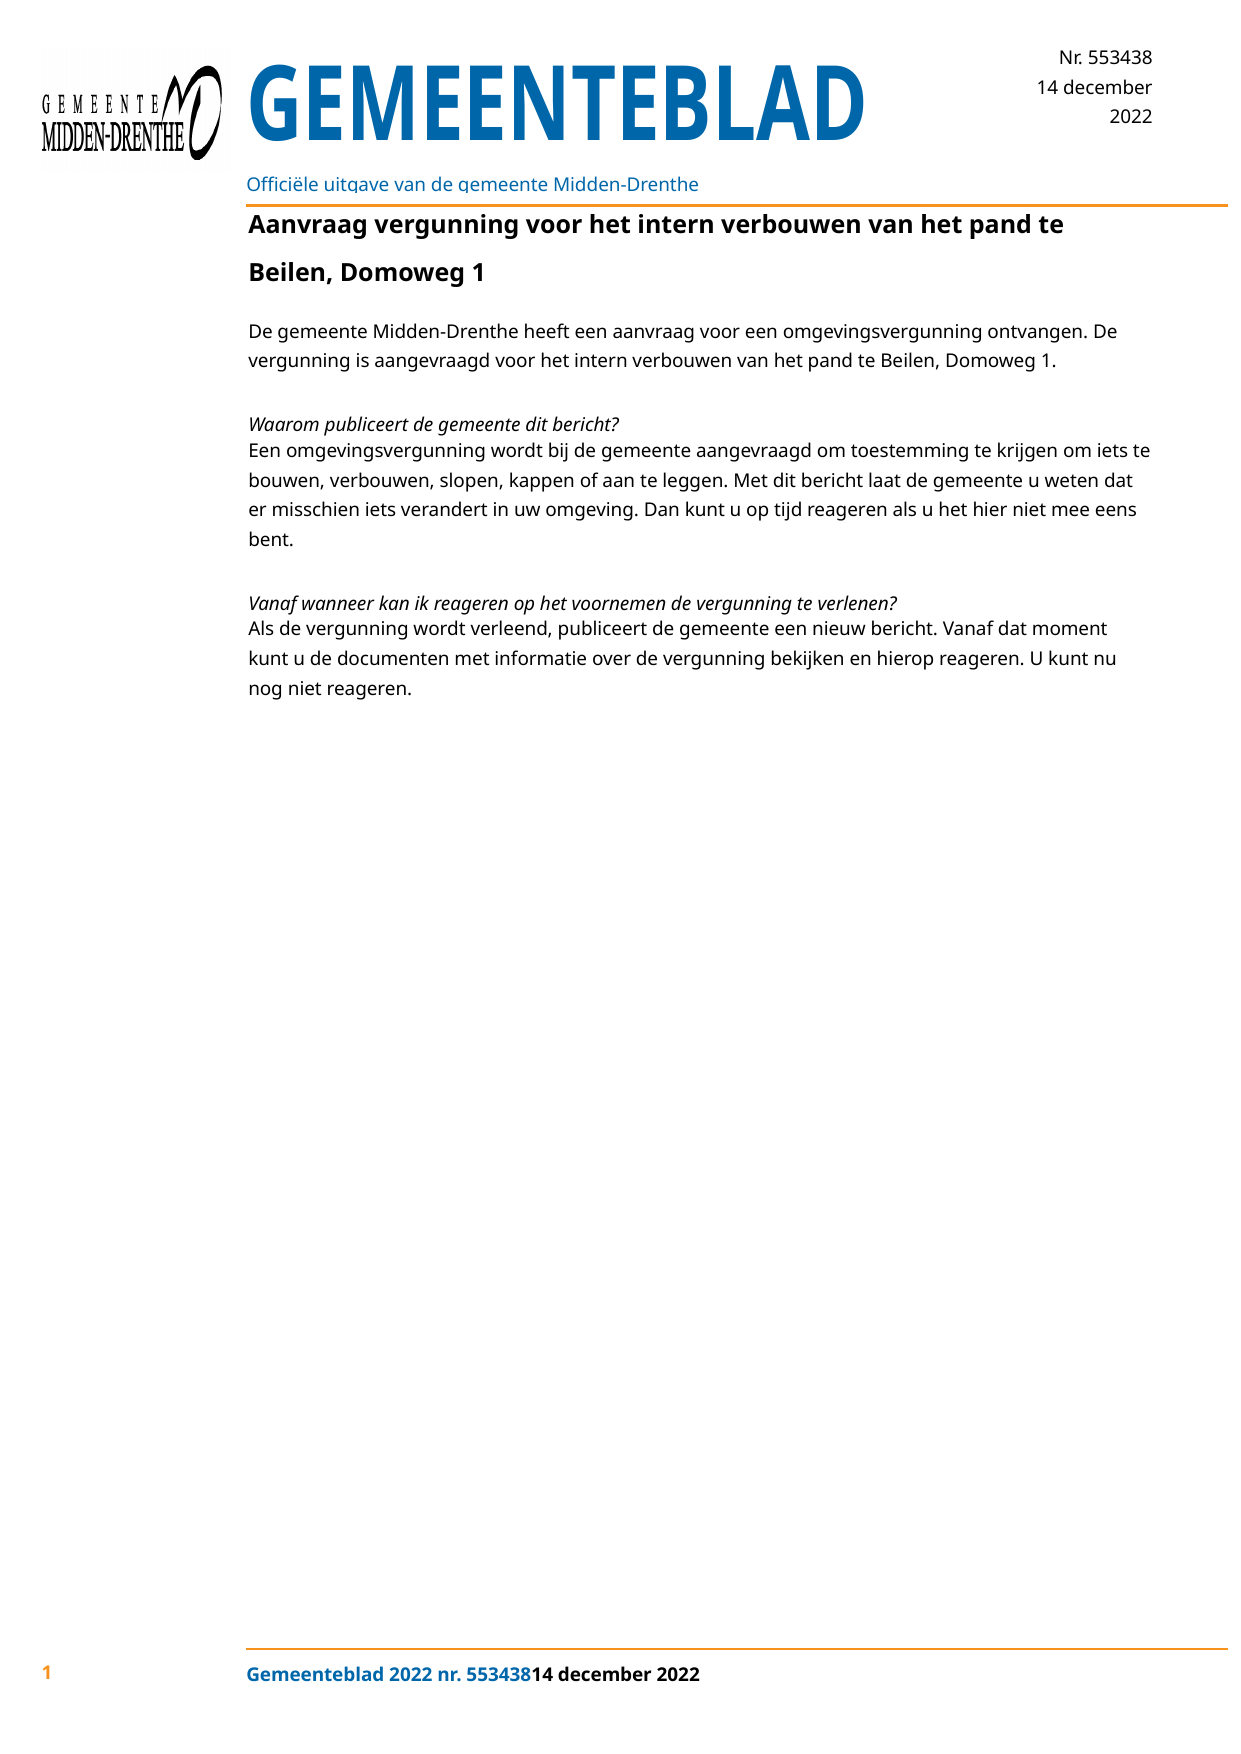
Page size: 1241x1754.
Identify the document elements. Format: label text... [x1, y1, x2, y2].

text Waarom publiceert de gemeente dit bericht? [248, 411, 1152, 437]
picture [41, 47, 231, 172]
text Aanvraag vergunning voor het intern verbouwen van het pand te Beilen, Domoweg 1 [248, 207, 1152, 288]
text Vanaf wanneer kan ik reageren op het voornemen de vergunning te verlenen? [248, 590, 1152, 616]
text De gemeente Midden-Drenthe heeft een aanvraag voor een omgevingsvergunning ontvangen. De vergunning is aangevraagd voor het intern verbouwen van het pand te Beilen, Domoweg 1. [248, 318, 1152, 373]
text Als de vergunning wordt verleend, publiceert de gemeente een nieuw bericht. Vanaf dat moment kunt u de documenten met informatie over de vergunning bekijken en hierop reageren. U kunt nu nog niet reageren. [248, 616, 1152, 701]
text Een omgevingsvergunning wordt bij de gemeente aangevraagd om toestemming te krijgen om iets te bouwen, verbouwen, slopen, kappen of aan te leggen. Met dit bericht laat de gemeente u weten dat er misschien iets verandert in uw omgeving. Dan kunt u op tijd reageren als u het hier niet mee eens bent. [248, 437, 1152, 552]
